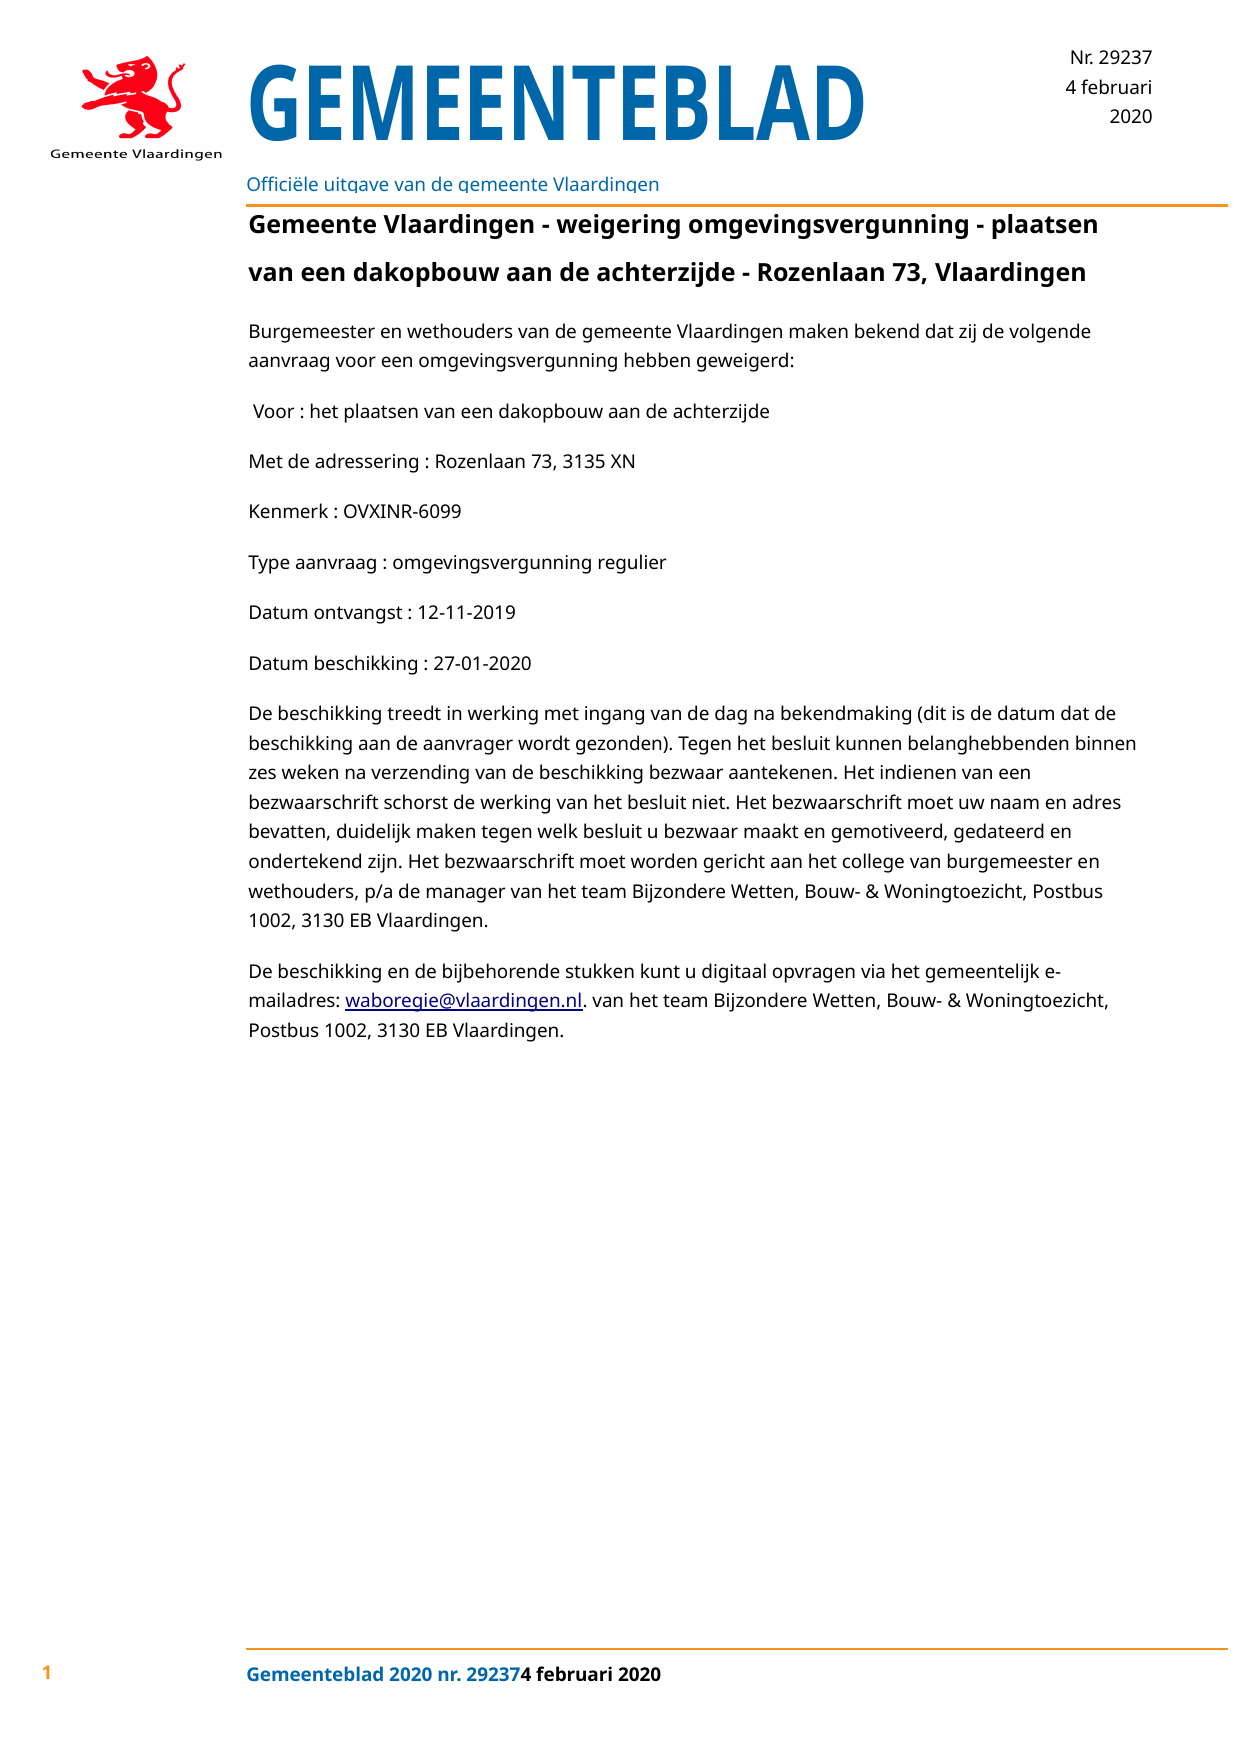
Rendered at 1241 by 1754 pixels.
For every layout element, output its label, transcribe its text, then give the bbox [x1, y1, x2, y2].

text Burgemeester en wethouders van de gemeente Vlaardingen maken bekend dat zij de volgende aanvraag voor een omgevingsvergunning hebben geweigerd: [248, 318, 1152, 373]
picture [41, 47, 231, 172]
text Datum ontvangst : 12-11-2019 [248, 599, 1152, 625]
text Gemeente Vlaardingen - weigering omgevingsvergunning - plaatsen van een dakopbouw aan de achterzijde - Rozenlaan 73, Vlaardingen [248, 207, 1152, 288]
text Voor : het plaatsen van een dakopbouw aan de achterzijde [248, 398, 1152, 424]
text Type aanvraag : omgevingsvergunning regulier [248, 549, 1152, 575]
text Met de adressering : Rozenlaan 73, 3135 XN [248, 448, 1152, 474]
text Kenmerk : OVXINR-6099 [248, 499, 1152, 524]
text Datum beschikking : 27-01-2020 [248, 650, 1152, 676]
text De beschikking en de bijbehorende stukken kunt u digitaal opvragen via het gemeentelijk e-mailadres: waboregie@vlaardingen.nl. van het team Bijzondere Wetten, Bouw- & Woningtoezicht, Postbus 1002, 3130 EB Vlaardingen. [248, 958, 1152, 1043]
text De beschikking treedt in werking met ingang van de dag na bekendmaking (dit is de datum dat de beschikking aan de aanvrager wordt gezonden). Tegen het besluit kunnen belanghebbenden binnen zes weken na verzending van de beschikking bezwaar aantekenen. Het indienen van een bezwaarschrift schorst de werking van het besluit niet. Het bezwaarschrift moet uw naam en adres bevatten, duidelijk maken tegen welk besluit u bezwaar maakt en gemotiveerd, gedateerd en ondertekend zijn. Het bezwaarschrift moet worden gericht aan het college van burgemeester en wethouders, p/a de manager van het team Bijzondere Wetten, Bouw- & Woningtoezicht, Postbus 1002, 3130 EB Vlaardingen. [248, 700, 1152, 933]
